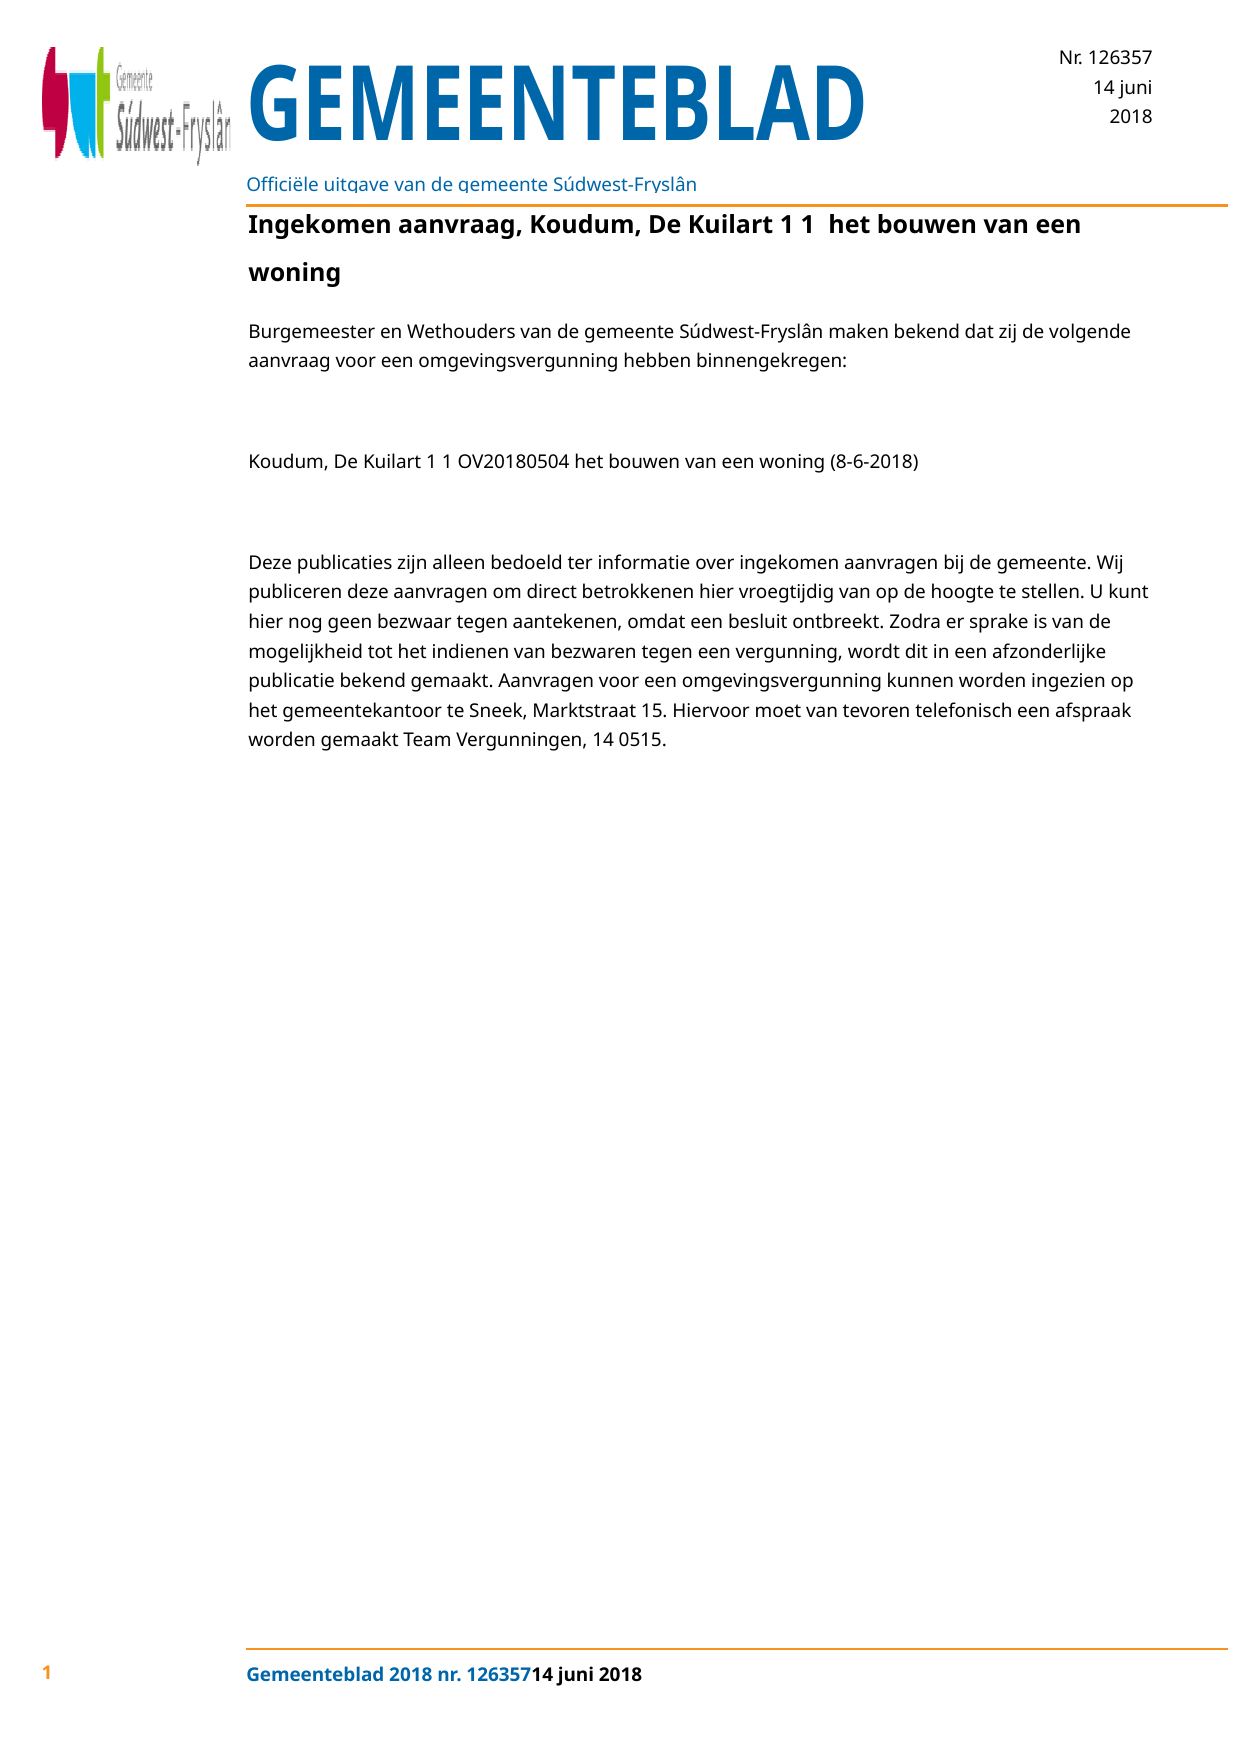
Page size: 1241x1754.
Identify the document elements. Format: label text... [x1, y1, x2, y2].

text Deze publicaties zijn alleen bedoeld ter informatie over ingekomen aanvragen bij de gemeente. Wij publiceren deze aanvragen om direct betrokkenen hier vroegtijdig van op de hoogte te stellen. U kunt hier nog geen bezwaar tegen aantekenen, omdat een besluit ontbreekt. Zodra er sprake is van de mogelijkheid tot het indienen van bezwaren tegen een vergunning, wordt dit in een afzonderlijke publicatie bekend gemaakt. Aanvragen voor een omgevingsvergunning kunnen worden ingezien op het gemeentekantoor te Sneek, Marktstraat 15. Hiervoor moet van tevoren telefonisch een afspraak worden gemaakt Team Vergunningen, 14 0515. [248, 549, 1152, 752]
picture [41, 47, 231, 172]
text Ingekomen aanvraag, Koudum, De Kuilart 1 1 het bouwen van een woning [248, 207, 1152, 288]
text Koudum, De Kuilart 1 1 OV20180504 het bouwen van een woning (8-6-2018) [248, 448, 1152, 474]
text Burgemeester en Wethouders van de gemeente Súdwest-Fryslân maken bekend dat zij de volgende aanvraag voor een omgevingsvergunning hebben binnengekregen: [248, 318, 1152, 373]
